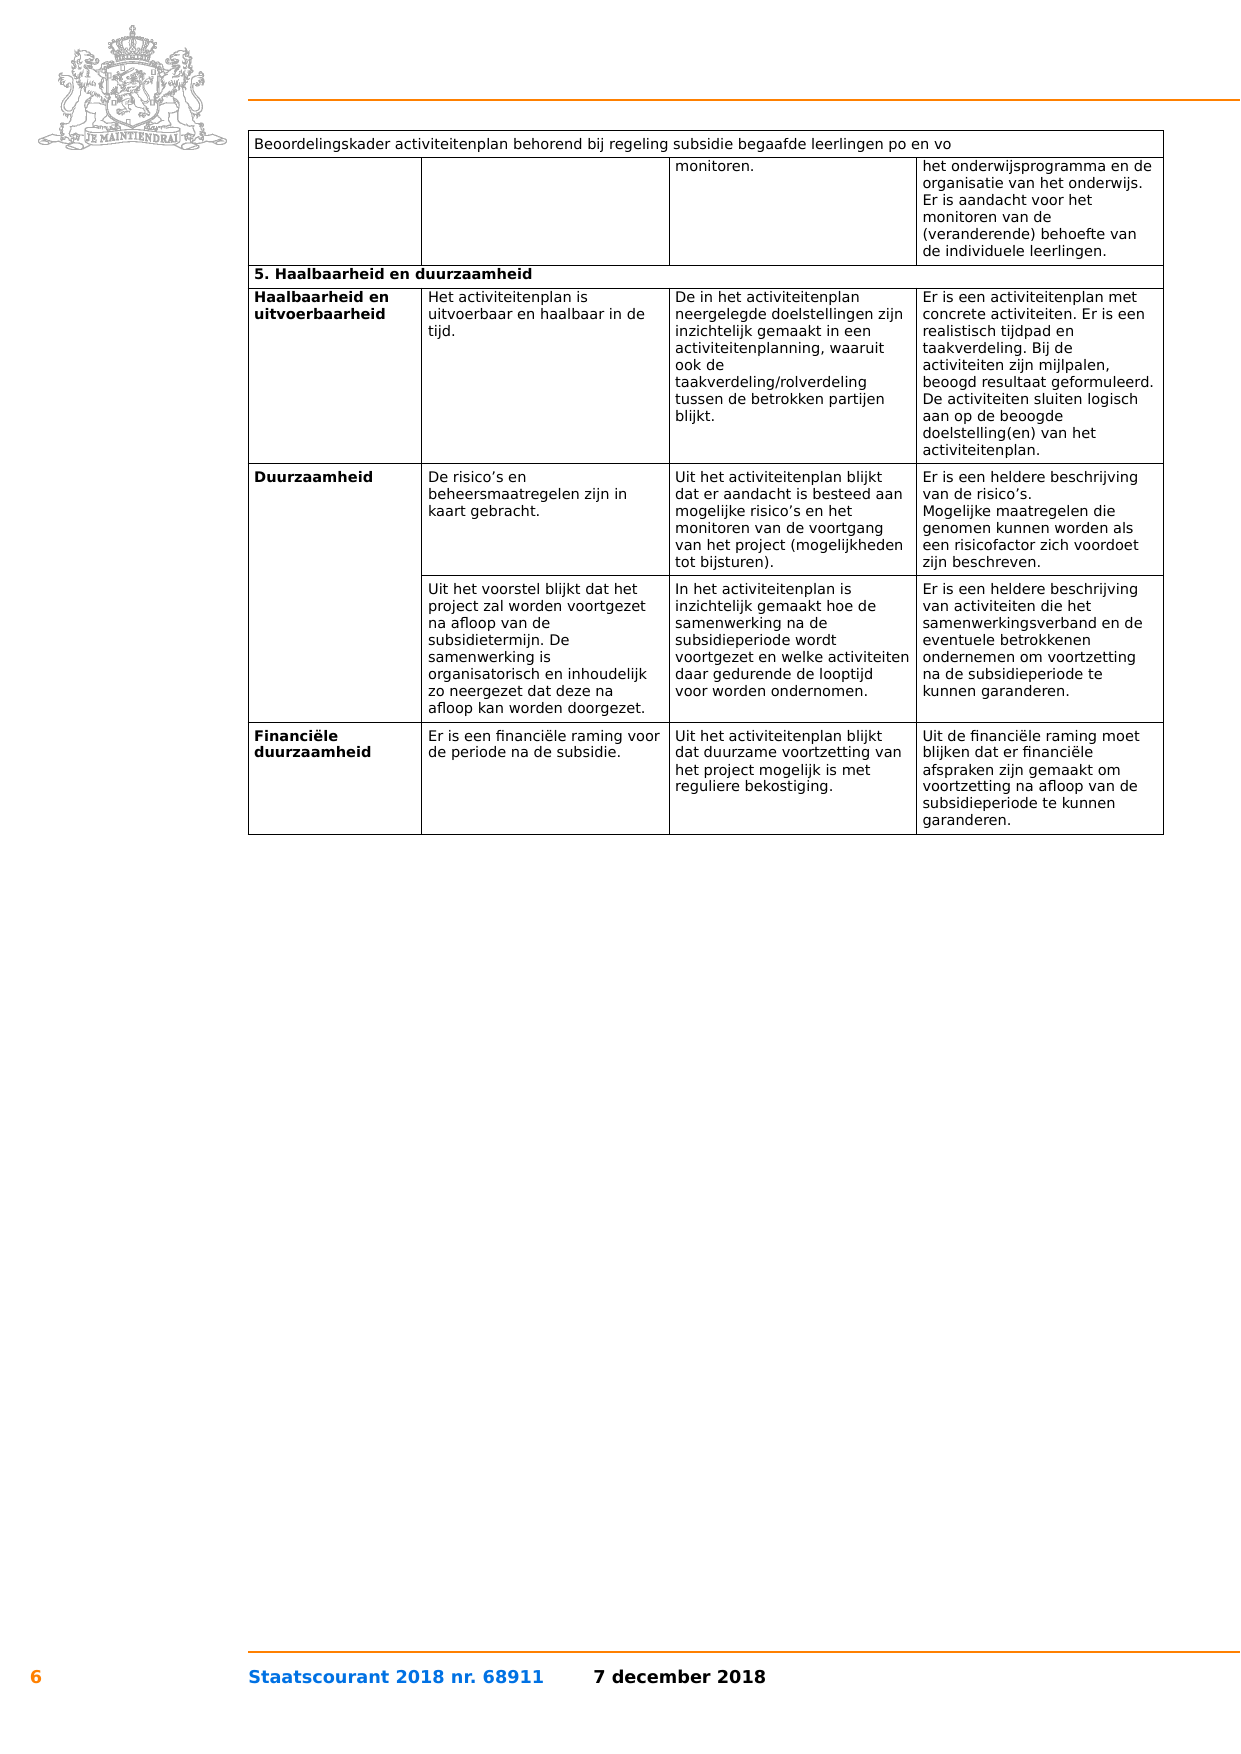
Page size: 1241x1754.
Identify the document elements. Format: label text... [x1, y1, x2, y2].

table_cell Er is een heldere beschrijving van de risico’s. Mogelijke maatregelen die genomen kunnen worden als een risicofactor zich voordoet zijn beschreven. [917, 464, 1163, 575]
table_cell Uit het activiteitenplan blijkt dat duurzame voortzetting van het project mogelijk is met reguliere bekostiging. [670, 723, 916, 834]
table_cell Er is een financiële raming voor de periode na de subsidie. [422, 723, 669, 834]
table_cell Uit het voorstel blijkt dat het project zal worden voortgezet na afloop van de subsidietermijn. De samenwerking is organisatorisch en inhoudelijk zo neergezet dat deze na afloop kan worden doorgezet. [422, 576, 669, 722]
table_cell 5. Haalbaarheid en duurzaamheid [249, 266, 1163, 288]
table_header Beoordelingskader activiteitenplan behorend bij regeling subsidie begaafde leerlingen po en vo [249, 131, 1163, 157]
table_cell De risico’s en beheersmaatregelen zijn in kaart gebracht. [422, 464, 669, 575]
table_cell Haalbaarheid en uitvoerbaarheid [249, 289, 421, 463]
table_cell Er is een activiteitenplan met concrete activiteiten. Er is een realistisch tijdpad en taakverdeling. Bij de activiteiten zijn mijlpalen, beoogd resultaat geformuleerd. De activiteiten sluiten logisch aan op de beoogde doelstelling(en) van het activiteitenplan. [917, 289, 1163, 463]
table_cell [422, 158, 669, 265]
table_cell Uit de financiële raming moet blijken dat er financiële afspraken zijn gemaakt om voortzetting na afloop van de subsidieperiode te kunnen garanderen. [917, 723, 1163, 834]
table_cell het onderwijsprogramma en de organisatie van het onderwijs. Er is aandacht voor het monitoren van de (veranderende) behoefte van de individuele leerlingen. [917, 158, 1163, 265]
table_cell monitoren. [670, 158, 916, 265]
table_cell Financiële duurzaamheid [249, 723, 421, 834]
table_cell Uit het activiteitenplan blijkt dat er aandacht is besteed aan mogelijke risico’s en het monitoren van de voortgang van het project (mogelijkheden tot bijsturen). [670, 464, 916, 575]
table_cell Duurzaamheid [249, 464, 421, 722]
table_cell In het activiteitenplan is inzichtelijk gemaakt hoe de samenwerking na de subsidieperiode wordt voortgezet en welke activiteiten daar gedurende de looptijd voor worden ondernomen. [670, 576, 916, 722]
table_cell Het activiteitenplan is uitvoerbaar en haalbaar in de tijd. [422, 289, 669, 463]
table_cell Er is een heldere beschrijving van activiteiten die het samenwerkingsverband en de eventuele betrokkenen ondernemen om voortzetting na de subsidieperiode te kunnen garanderen. [917, 576, 1163, 722]
table_cell De in het activiteitenplan neergelegde doelstellingen zijn inzichtelijk gemaakt in een activiteitenplanning, waaruit ook de taakverdeling/rolverdeling tussen de betrokken partijen blijkt. [670, 289, 916, 463]
picture [38, 25, 227, 150]
table_cell [249, 158, 421, 265]
